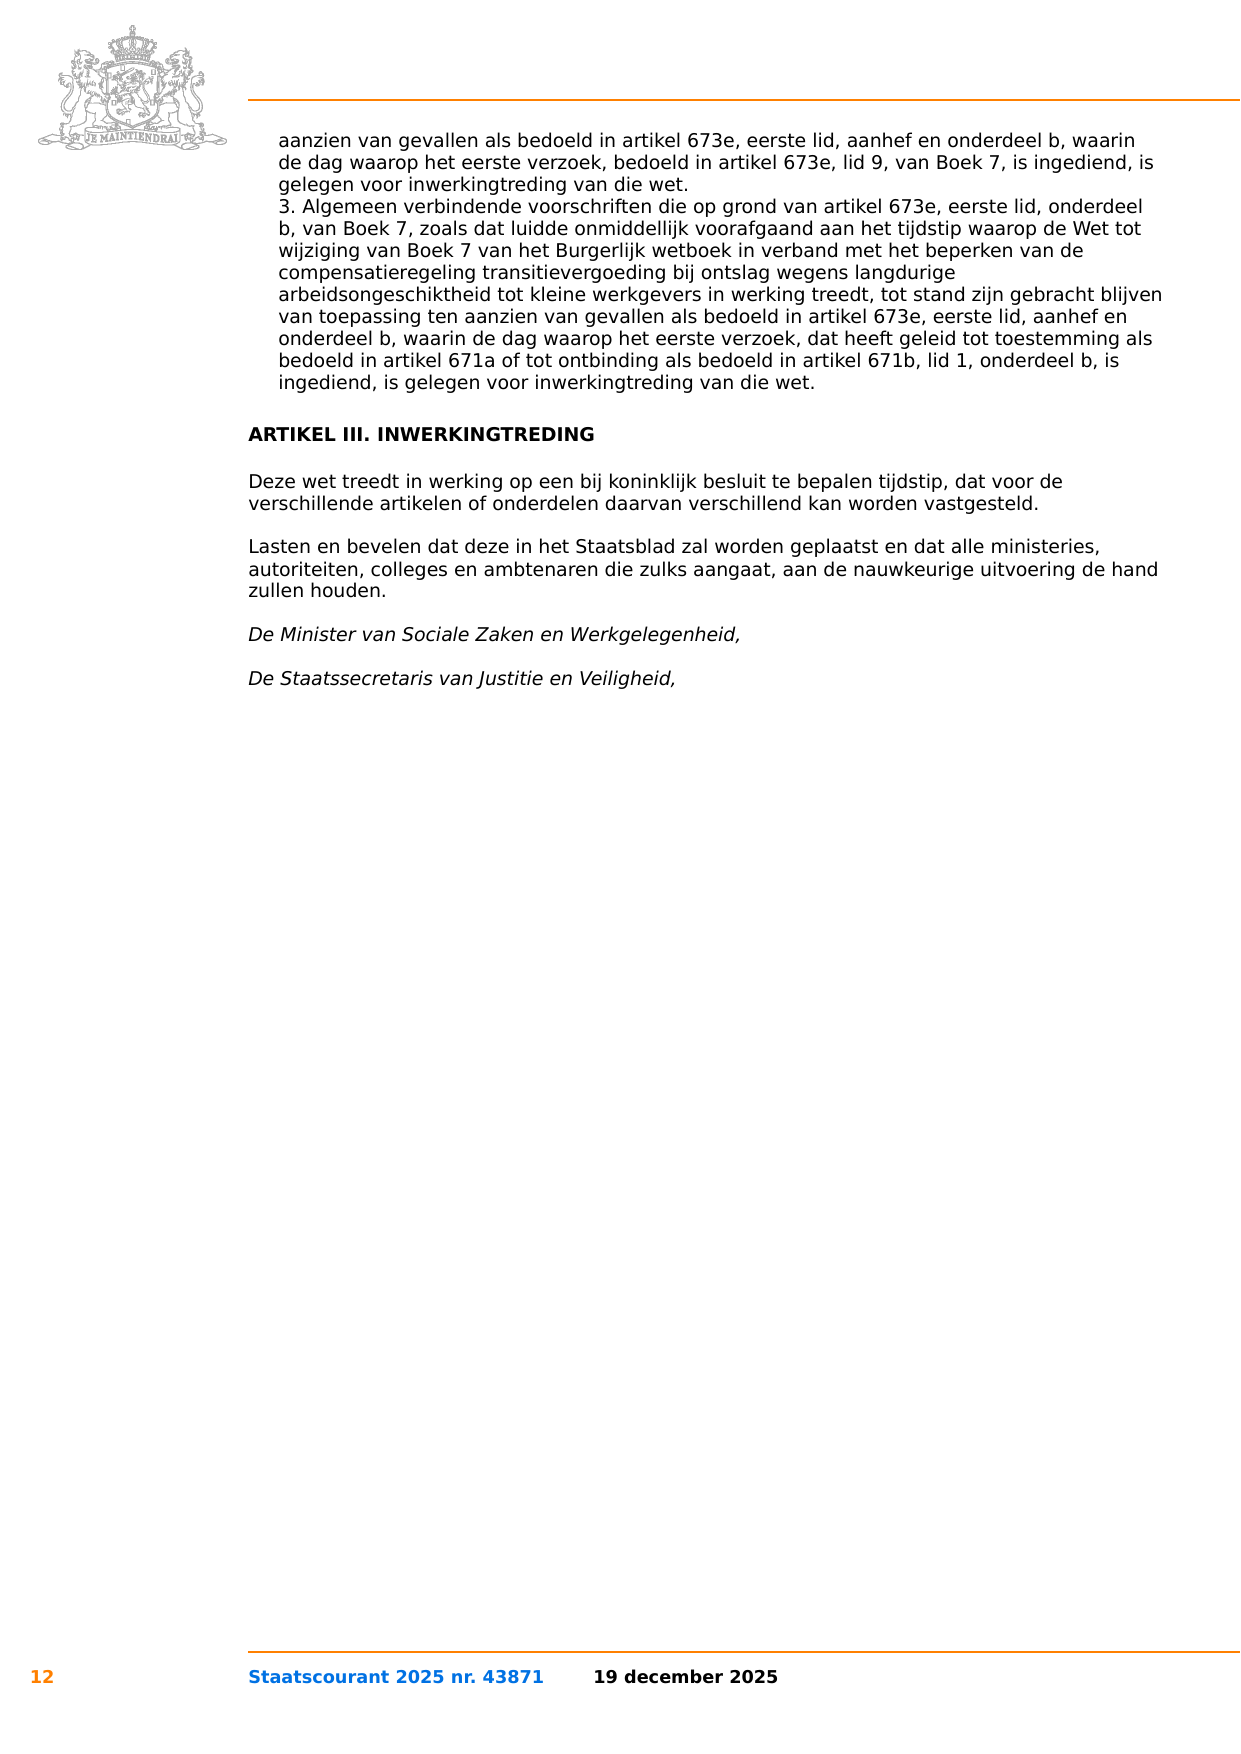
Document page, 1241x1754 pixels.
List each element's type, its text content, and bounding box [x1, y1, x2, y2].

text aanzien van gevallen als bedoeld in artikel 673e, eerste lid, aanhef en onderdeel b, waarin de dag waarop het eerste verzoek, bedoeld in artikel 673e, lid 9, van Boek 7, is ingediend, is gelegen voor inwerkingtreding van die wet. [278, 130, 1163, 196]
picture [38, 25, 227, 150]
text Lasten en bevelen dat deze in het Staatsblad zal worden geplaatst en dat alle ministeries, autoriteiten, colleges en ambtenaren die zulks aangaat, aan de nauwkeurige uitvoering de hand zullen houden. [248, 536, 1163, 602]
text Deze wet treedt in werking op een bij koninklijk besluit te bepalen tijdstip, dat voor de verschillende artikelen of onderdelen daarvan verschillend kan worden vastgesteld. [248, 471, 1163, 514]
subtitle ARTIKEL III. INWERKINGTREDING [248, 424, 1163, 446]
text De Staatssecretaris van Justitie en Veiligheid, [248, 668, 1163, 690]
text De Minister van Sociale Zaken en Werkgelegenheid, [248, 624, 1163, 646]
text 3. Algemeen verbindende voorschriften die op grond van artikel 673e, eerste lid, onderdeel b, van Boek 7, zoals dat luidde onmiddellijk voorafgaand aan het tijdstip waarop de Wet tot wijziging van Boek 7 van het Burgerlijk wetboek in verband met het beperken van de compensatieregeling transitievergoeding bij ontslag wegens langdurige arbeidsongeschiktheid tot kleine werkgevers in werking treedt, tot stand zijn gebracht blijven van toepassing ten aanzien van gevallen als bedoeld in artikel 673e, eerste lid, aanhef en onderdeel b, waarin de dag waarop het eerste verzoek, dat heeft geleid tot toestemming als bedoeld in artikel 671a of tot ontbinding als bedoeld in artikel 671b, lid 1, onderdeel b, is ingediend, is gelegen voor inwerkingtreding van die wet. [278, 196, 1163, 394]
